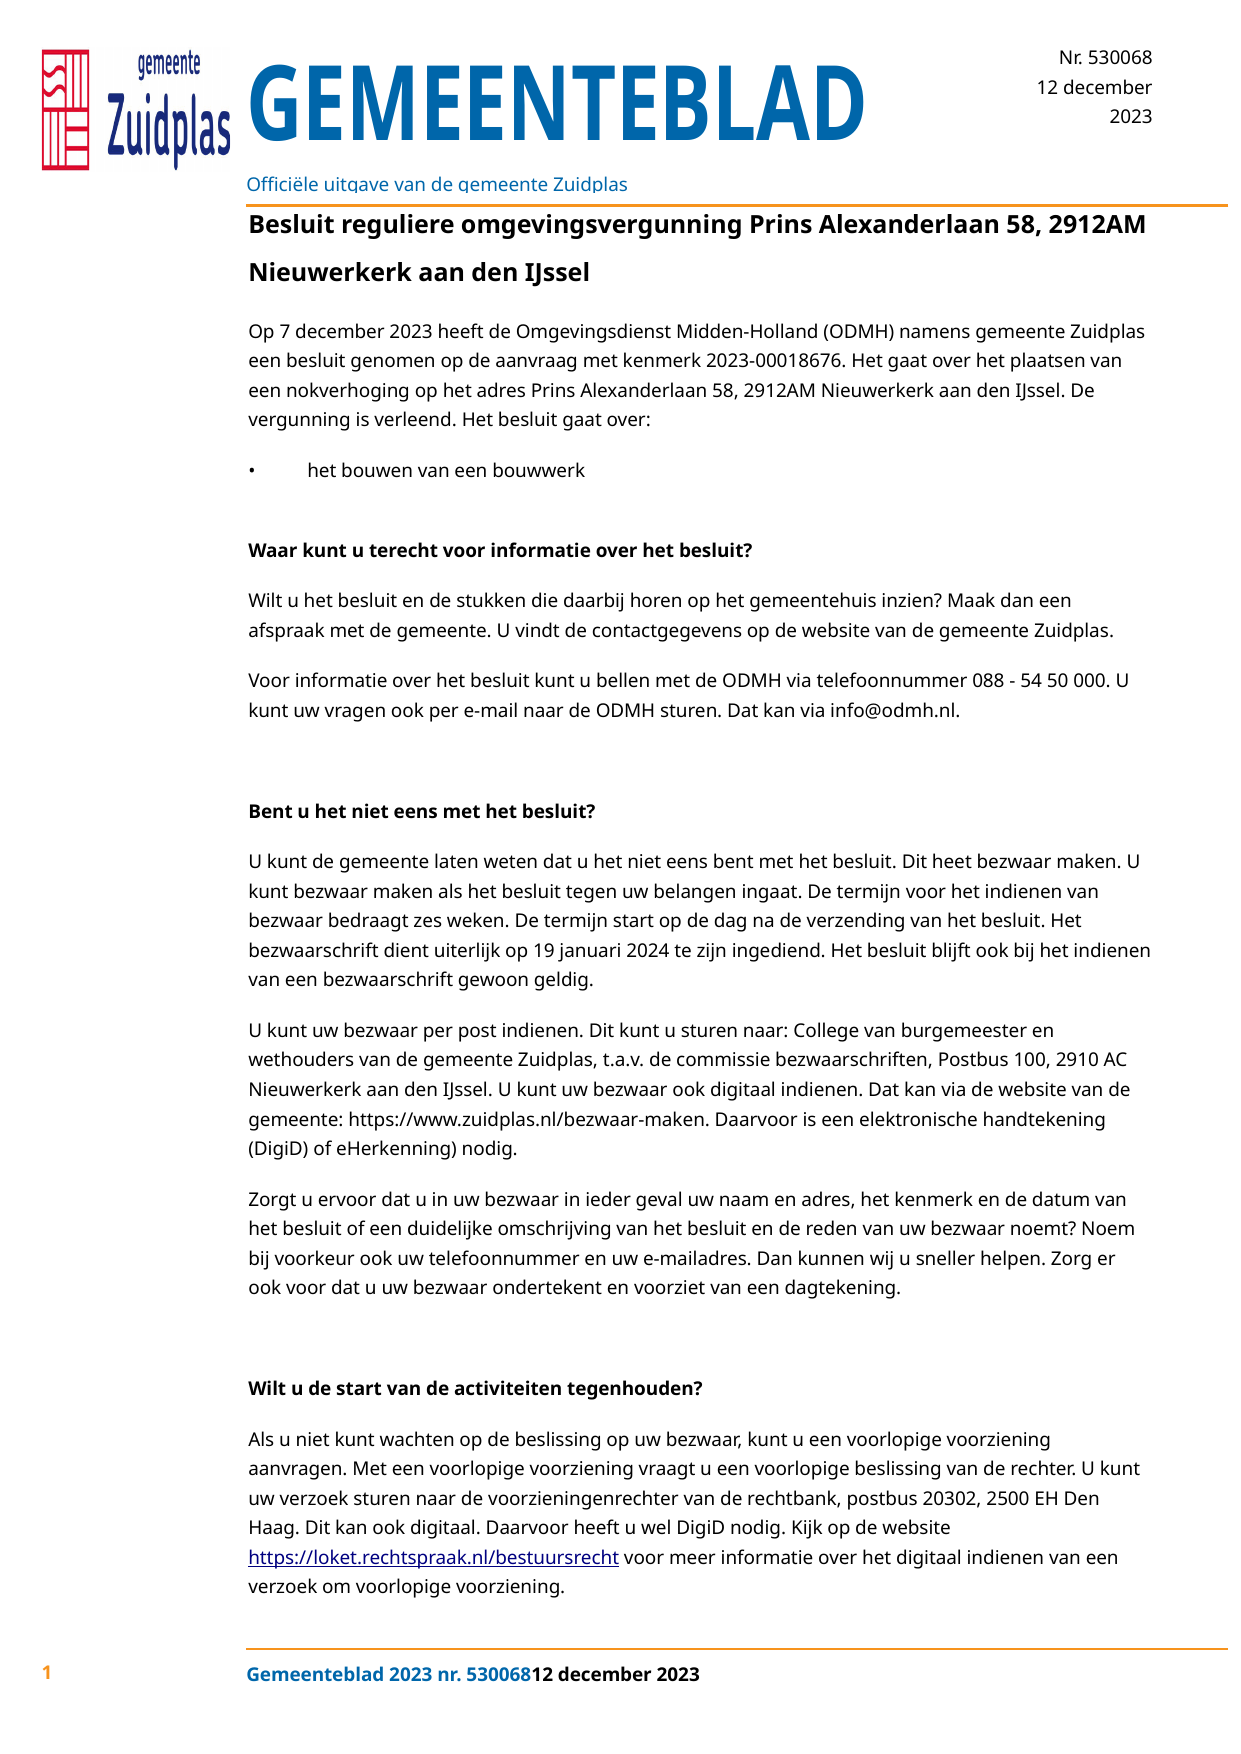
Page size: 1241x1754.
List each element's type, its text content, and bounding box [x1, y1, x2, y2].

text Zorgt u ervoor dat u in uw bezwaar in ieder geval uw naam en adres, het kenmerk en de datum van het besluit of een duidelijke omschrijving van het besluit en de reden van uw bezwaar noemt? Noem bij voorkeur ook uw telefoonnummer en uw e-mailadres. Dan kunnen wij u sneller helpen. Zorg er ook voor dat u uw bezwaar ondertekent en voorziet van een dagtekening. [248, 1186, 1152, 1300]
text Wilt u het besluit en de stukken die daarbij horen op het gemeentehuis inzien? Maak dan een afspraak met de gemeente. U vindt de contactgegevens op de website van de gemeente Zuidplas. [248, 587, 1152, 643]
picture [41, 47, 231, 172]
text Waar kunt u terecht voor informatie over het besluit? [248, 537, 1152, 563]
text U kunt de gemeente laten weten dat u het niet eens bent met het besluit. Dit heet bezwaar maken. U kunt bezwaar maken als het besluit tegen uw belangen ingaat. De termijn voor het indienen van bezwaar bedraagt zes weken. De termijn start op de dag na de verzending van het besluit. Het bezwaarschrift dient uiterlijk op 19 januari 2024 te zijn ingediend. Het besluit blijft ook bij het indienen van een bezwaarschrift gewoon geldig. [248, 848, 1152, 992]
text Wilt u de start van de activiteiten tegenhouden? [248, 1375, 1152, 1401]
text Op 7 december 2023 heeft de Omgevingsdienst Midden-Holland (ODMH) namens gemeente Zuidplas een besluit genomen op de aanvraag met kenmerk 2023-00018676. Het gaat over het plaatsen van een nokverhoging op het adres Prins Alexanderlaan 58, 2912AM Nieuwerkerk aan den IJssel. De vergunning is verleend. Het besluit gaat over: [248, 318, 1152, 432]
text Als u niet kunt wachten op de beslissing op uw bezwaar, kunt u een voorlopige voorziening aanvragen. Met een voorlopige voorziening vraagt u een voorlopige beslissing van de rechter. U kunt uw verzoek sturen naar de voorzieningenrechter van de rechtbank, postbus 20302, 2500 EH Den Haag. Dit kan ook digitaal. Daarvoor heeft u wel DigiD nodig. Kijk op de website https://loket.rechtspraak.nl/bestuursrecht voor meer informatie over het digitaal indienen van een verzoek om voorlopige voorziening. [248, 1426, 1152, 1599]
text Bent u het niet eens met het besluit? [248, 798, 1152, 824]
text Voor informatie over het besluit kunt u bellen met de ODMH via telefoonnummer 088 - 54 50 000. U kunt uw vragen ook per e-mail naar de ODMH sturen. Dat kan via info@odmh.nl. [248, 667, 1152, 723]
list het bouwen van een bouwwerk [248, 457, 1152, 483]
text U kunt uw bezwaar per post indienen. Dit kunt u sturen naar: College van burgemeester en wethouders van de gemeente Zuidplas, t.a.v. de commissie bezwaarschriften, Postbus 100, 2910 AC Nieuwerkerk aan den IJssel. U kunt uw bezwaar ook digitaal indienen. Dat kan via de website van de gemeente: https://www.zuidplas.nl/bezwaar-maken. Daarvoor is een elektronische handtekening (DigiD) of eHerkenning) nodig. [248, 1017, 1152, 1161]
text Besluit reguliere omgevingsvergunning Prins Alexanderlaan 58, 2912AM Nieuwerkerk aan den IJssel [248, 207, 1152, 288]
